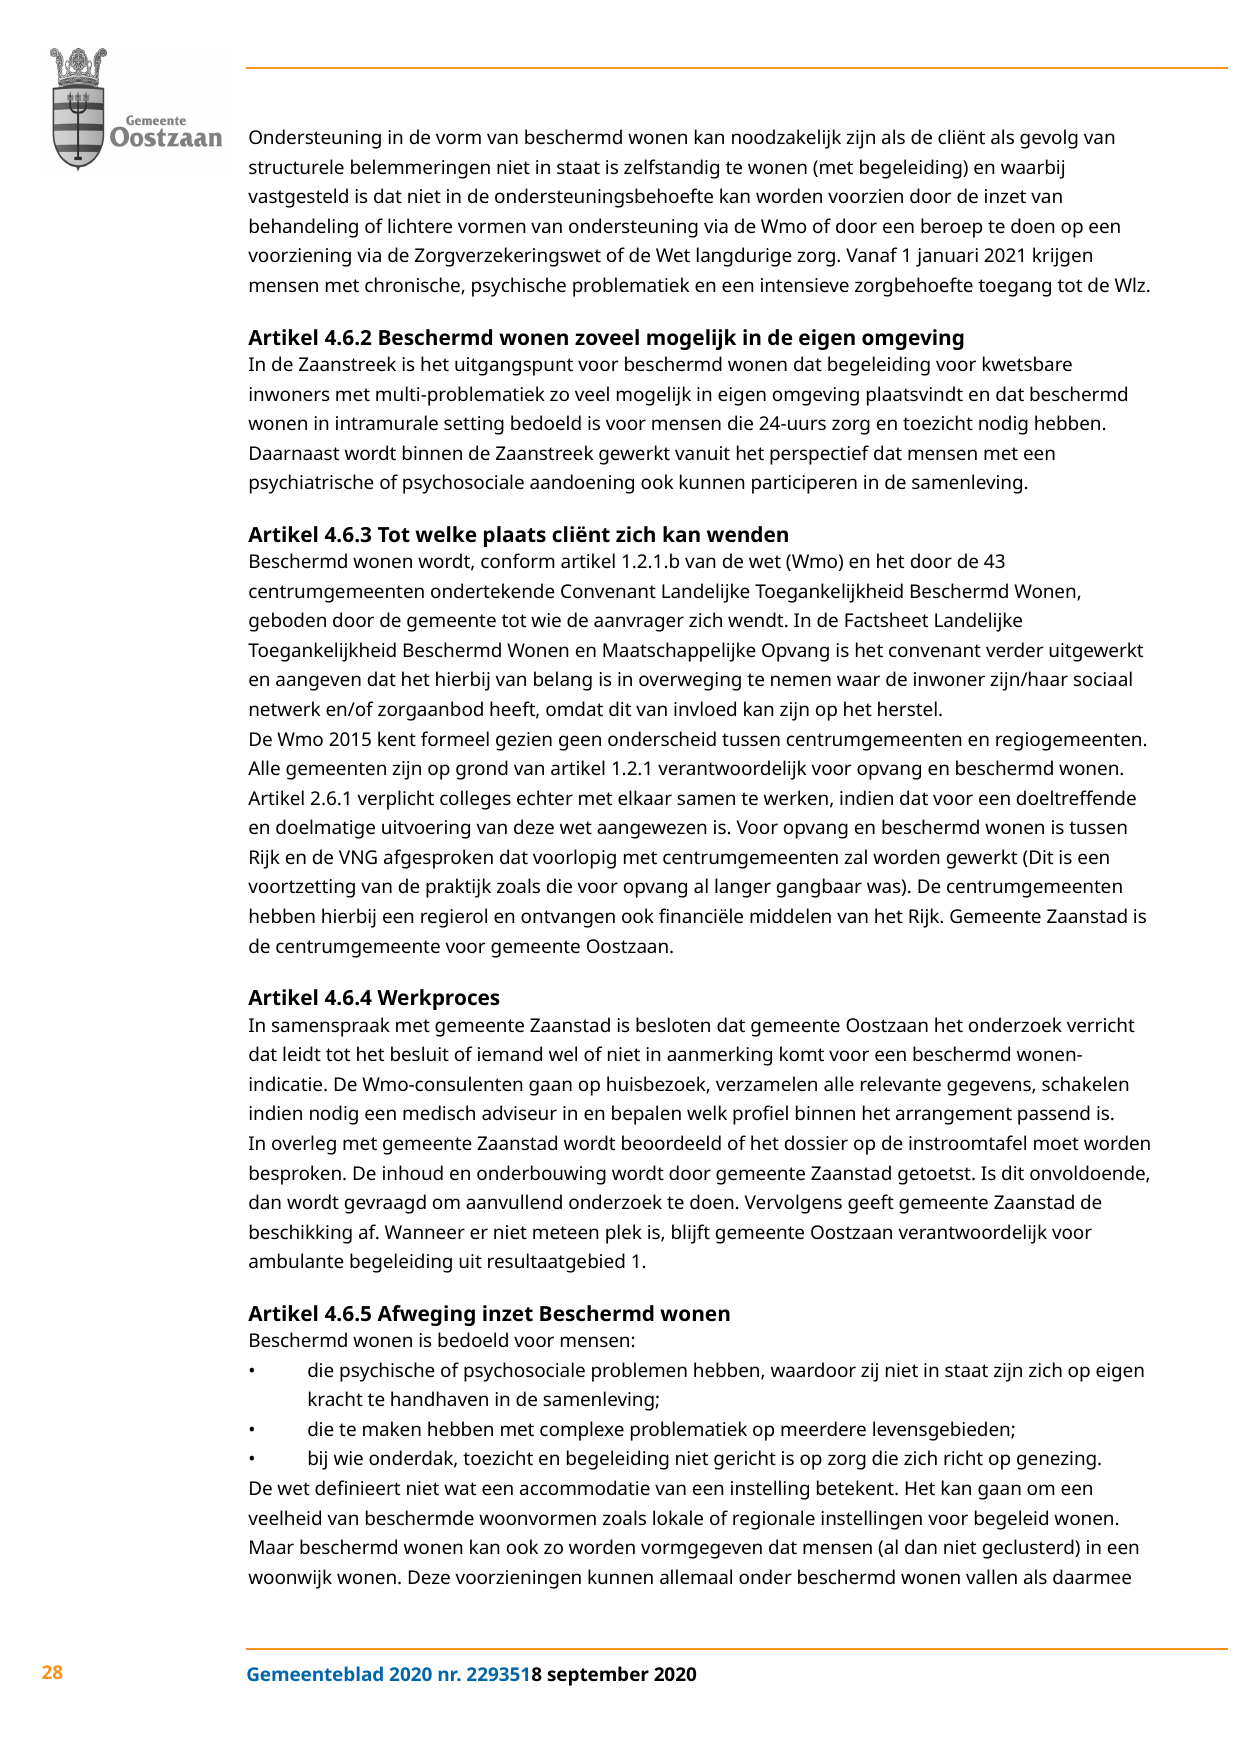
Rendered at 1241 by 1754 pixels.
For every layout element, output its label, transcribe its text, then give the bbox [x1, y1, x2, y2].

list die te maken hebben met complexe problematiek op meerdere levensgebieden; [248, 1416, 1152, 1442]
text Artikel 4.6.3 Tot welke plaats cliënt zich kan wenden [248, 520, 1152, 548]
text In samenspraak met gemeente Zaanstad is besloten dat gemeente Oostzaan het onderzoek verricht dat leidt tot het besluit of iemand wel of niet in aanmerking komt voor een beschermd wonen-indicatie. De Wmo-consulenten gaan op huisbezoek, verzamelen alle relevante gegevens, schakelen indien nodig een medisch adviseur in en bepalen welk profiel binnen het arrangement passend is. [248, 1012, 1152, 1126]
text Artikel 4.6.4 Werkproces [248, 983, 1152, 1012]
text Ondersteuning in de vorm van beschermd wonen kan noodzakelijk zijn als de cliënt als gevolg van structurele belemmeringen niet in staat is zelfstandig te wonen (met begeleiding) en waarbij vastgesteld is dat niet in de ondersteuningsbehoefte kan worden voorzien door de inzet van behandeling of lichtere vormen van ondersteuning via de Wmo of door een beroep te doen op een voorziening via de Zorgverzekeringswet of de Wet langdurige zorg. Vanaf 1 januari 2021 krijgen mensen met chronische, psychische problematiek en een intensieve zorgbehoefte toegang tot de Wlz. [248, 124, 1152, 298]
text In overleg met gemeente Zaanstad wordt beoordeeld of het dossier op de instroomtafel moet worden besproken. De inhoud en onderbouwing wordt door gemeente Zaanstad getoetst. Is dit onvoldoende, dan wordt gevraagd om aanvullend onderzoek te doen. Vervolgens geeft gemeente Zaanstad de beschikking af. Wanneer er niet meteen plek is, blijft gemeente Oostzaan verantwoordelijk voor ambulante begeleiding uit resultaatgebied 1. [248, 1130, 1152, 1274]
text Daarnaast wordt binnen de Zaanstreek gewerkt vanuit het perspectief dat mensen met een psychiatrische of psychosociale aandoening ook kunnen participeren in de samenleving. [248, 440, 1152, 495]
text Artikel 4.6.5 Afweging inzet Beschermd wonen [248, 1299, 1152, 1327]
list die psychische of psychosociale problemen hebben, waardoor zij niet in staat zijn zich op eigen kracht te handhaven in de samenleving; [248, 1357, 1152, 1412]
list bij wie onderdak, toezicht en begeleiding niet gericht is op zorg die zich richt op genezing. [248, 1446, 1152, 1471]
text In de Zaanstreek is het uitgangspunt voor beschermd wonen dat begeleiding voor kwetsbare inwoners met multi-problematiek zo veel mogelijk in eigen omgeving plaatsvindt en dat beschermd wonen in intramurale setting bedoeld is voor mensen die 24-uurs zorg en toezicht nodig hebben. [248, 351, 1152, 436]
picture [41, 47, 231, 172]
text De wet definieert niet wat een accommodatie van een instelling betekent. Het kan gaan om een veelheid van beschermde woonvormen zoals lokale of regionale instellingen voor begeleid wonen. Maar beschermd wonen kan ook zo worden vormgegeven dat mensen (al dan niet geclusterd) in een woonwijk wonen. Deze voorzieningen kunnen allemaal onder beschermd wonen vallen als daarmee [248, 1475, 1152, 1590]
text De Wmo 2015 kent formeel gezien geen onderscheid tussen centrumgemeenten en regiogemeenten. Alle gemeenten zijn op grond van artikel 1.2.1 verantwoordelijk voor opvang en beschermd wonen. Artikel 2.6.1 verplicht colleges echter met elkaar samen te werken, indien dat voor een doeltreffende en doelmatige uitvoering van deze wet aangewezen is. Voor opvang en beschermd wonen is tussen Rijk en de VNG afgesproken dat voorlopig met centrumgemeenten zal worden gewerkt (Dit is een voortzetting van de praktijk zoals die voor opvang al langer gangbaar was). De centrumgemeenten hebben hierbij een regierol en ontvangen ook financiële middelen van het Rijk. Gemeente Zaanstad is de centrumgemeente voor gemeente Oostzaan. [248, 726, 1152, 959]
text Beschermd wonen is bedoeld voor mensen: [248, 1327, 1152, 1353]
text Beschermd wonen wordt, conform artikel 1.2.1.b van de wet (Wmo) en het door de 43 centrumgemeenten ondertekende Convenant Landelijke Toegankelijkheid Beschermd Wonen, geboden door de gemeente tot wie de aanvrager zich wendt. In de Factsheet Landelijke Toegankelijkheid Beschermd Wonen en Maatschappelijke Opvang is het convenant verder uitgewerkt en aangeven dat het hierbij van belang is in overweging te nemen waar de inwoner zijn/haar sociaal netwerk en/of zorgaanbod heeft, omdat dit van invloed kan zijn op het herstel. [248, 548, 1152, 722]
text Artikel 4.6.2 Beschermd wonen zoveel mogelijk in de eigen omgeving [248, 323, 1152, 351]
